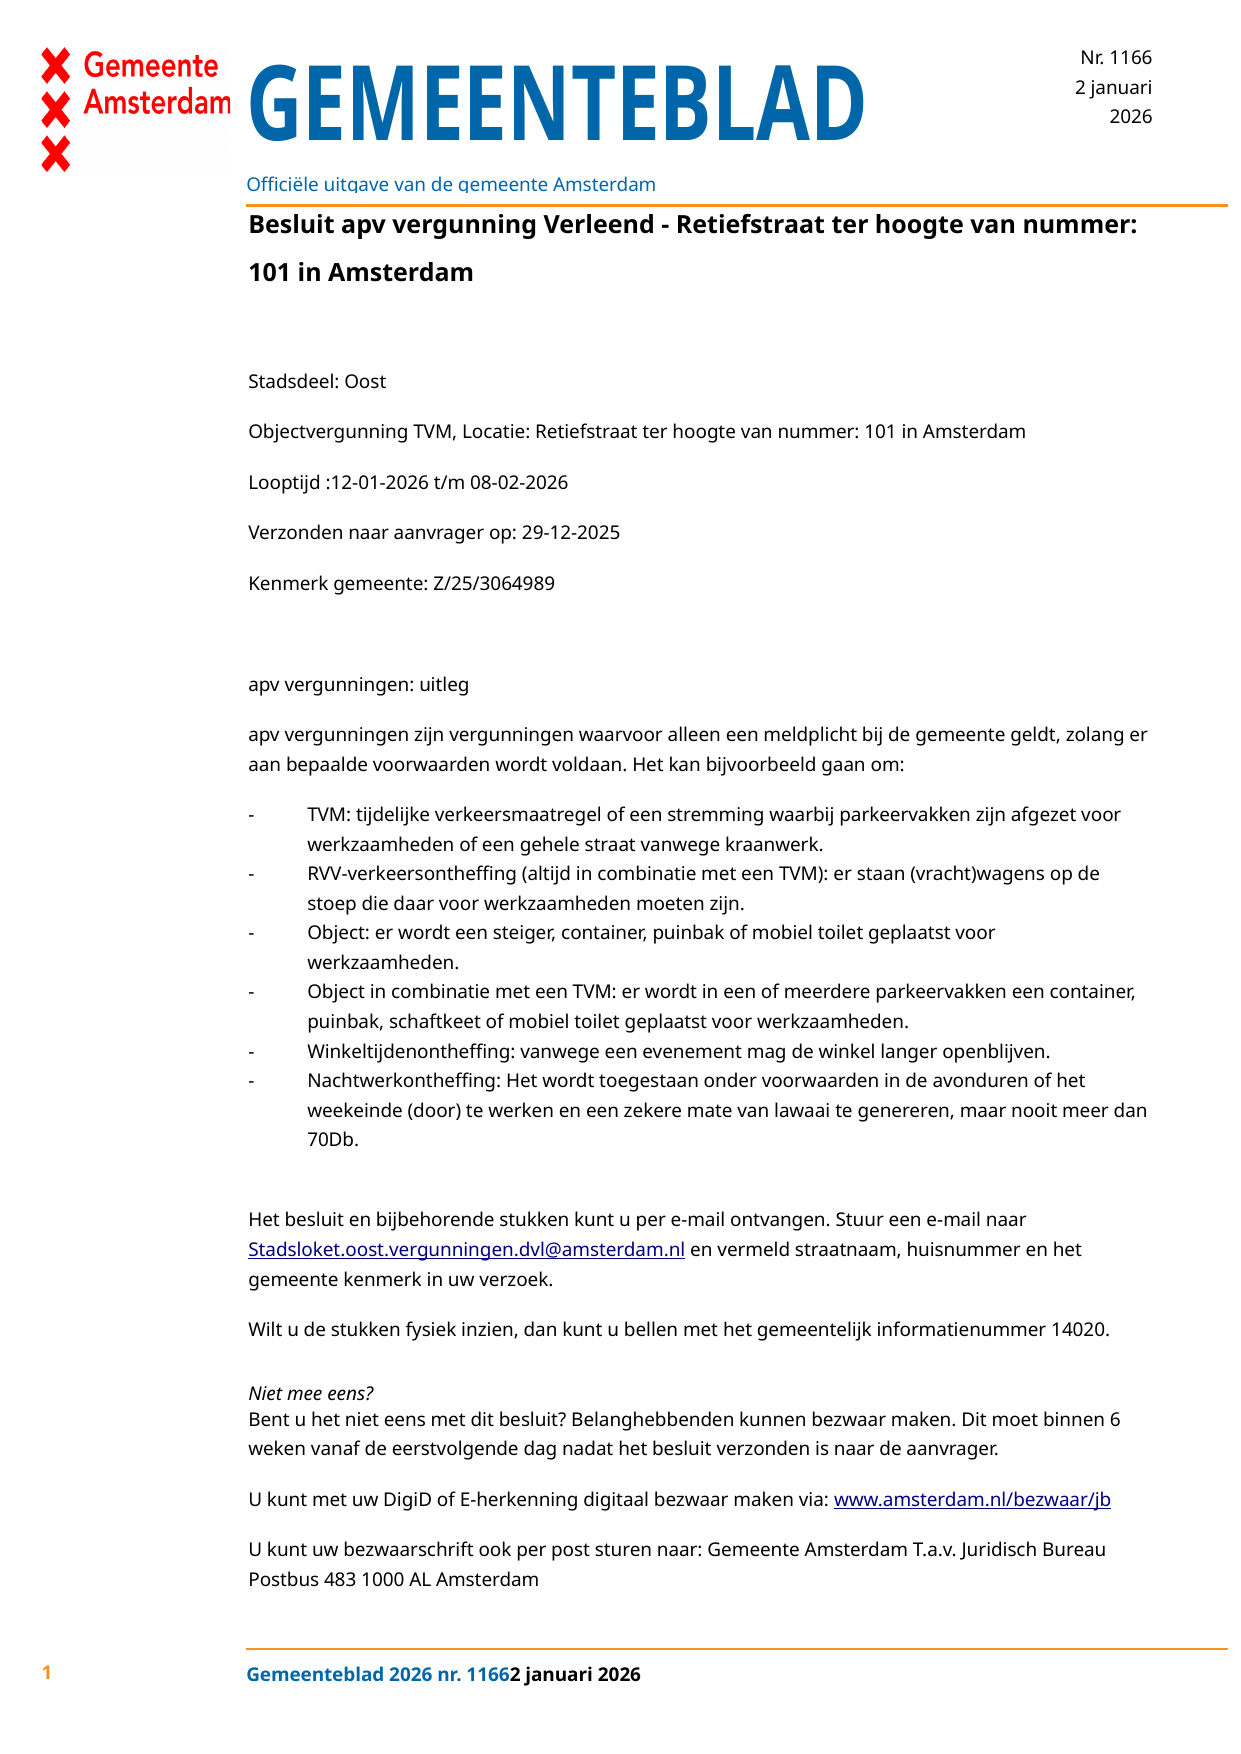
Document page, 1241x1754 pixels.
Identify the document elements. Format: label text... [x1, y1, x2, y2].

list Object in combinatie met een TVM: er wordt in een of meerdere parkeervakken een container, puinbak, schaftkeet of mobiel toilet geplaatst voor werkzaamheden. [248, 979, 1152, 1034]
text apv vergunningen zijn vergunningen waarvoor alleen een meldplicht bij de gemeente geldt, zolang er aan bepaalde voorwaarden wordt voldaan. Het kan bijvoorbeeld gaan om: [248, 721, 1152, 777]
text Niet mee eens? [248, 1380, 1152, 1406]
text Besluit apv vergunning Verleend - Retiefstraat ter hoogte van nummer: 101 in Amsterdam [248, 207, 1152, 288]
text U kunt met uw DigiD of E-herkenning digitaal bezwaar maken via: www.amsterdam.nl/bezwaar/jb [248, 1486, 1152, 1512]
text Wilt u de stukken fysiek inzien, dan kunt u bellen met het gemeentelijk informatienummer 14020. [248, 1316, 1152, 1342]
text Objectvergunning TVM, Locatie: Retiefstraat ter hoogte van nummer: 101 in Amsterdam [248, 419, 1152, 444]
list Object: er wordt een steiger, container, puinbak of mobiel toilet geplaatst voor werkzaamheden. [248, 919, 1152, 975]
list Winkeltijdenontheffing: vanwege een evenement mag de winkel langer openblijven. [248, 1038, 1152, 1064]
text Kenmerk gemeente: Z/25/3064989 [248, 570, 1152, 596]
text Stadsdeel: Oost [248, 368, 1152, 394]
list Nachtwerkontheffing: Het wordt toegestaan onder voorwaarden in de avonduren of het weekeinde (door) te werken en een zekere mate van lawaai te genereren, maar nooit meer dan 70Db. [248, 1067, 1152, 1152]
text U kunt uw bezwaarschrift ook per post sturen naar: Gemeente Amsterdam T.a.v. Juridisch Bureau Postbus 483 1000 AL Amsterdam [248, 1536, 1152, 1592]
text Verzonden naar aanvrager op: 29-12-2025 [248, 519, 1152, 545]
text Het besluit en bijbehorende stukken kunt u per e-mail ontvangen. Stuur een e-mail naar Stadsloket.oost.vergunningen.dvl@amsterdam.nl en vermeld straatnaam, huisnummer en het gemeente kenmerk in uw verzoek. [248, 1207, 1152, 1292]
text Bent u het niet eens met dit besluit? Belanghebbenden kunnen bezwaar maken. Dit moet binnen 6 weken vanaf de eerstvolgende dag nadat het besluit verzonden is naar de aanvrager. [248, 1406, 1152, 1461]
list RVV-verkeersontheffing (altijd in combinatie met een TVM): er staan (vracht)wagens op de stoep die daar voor werkzaamheden moeten zijn. [248, 860, 1152, 916]
text Looptijd :12-01-2026 t/m 08-02-2026 [248, 469, 1152, 495]
list TVM: tijdelijke verkeersmaatregel of een stremming waarbij parkeervakken zijn afgezet voor werkzaamheden of een gehele straat vanwege kraanwerk. [248, 801, 1152, 857]
picture [41, 47, 231, 172]
text apv vergunningen: uitleg [248, 671, 1152, 697]
